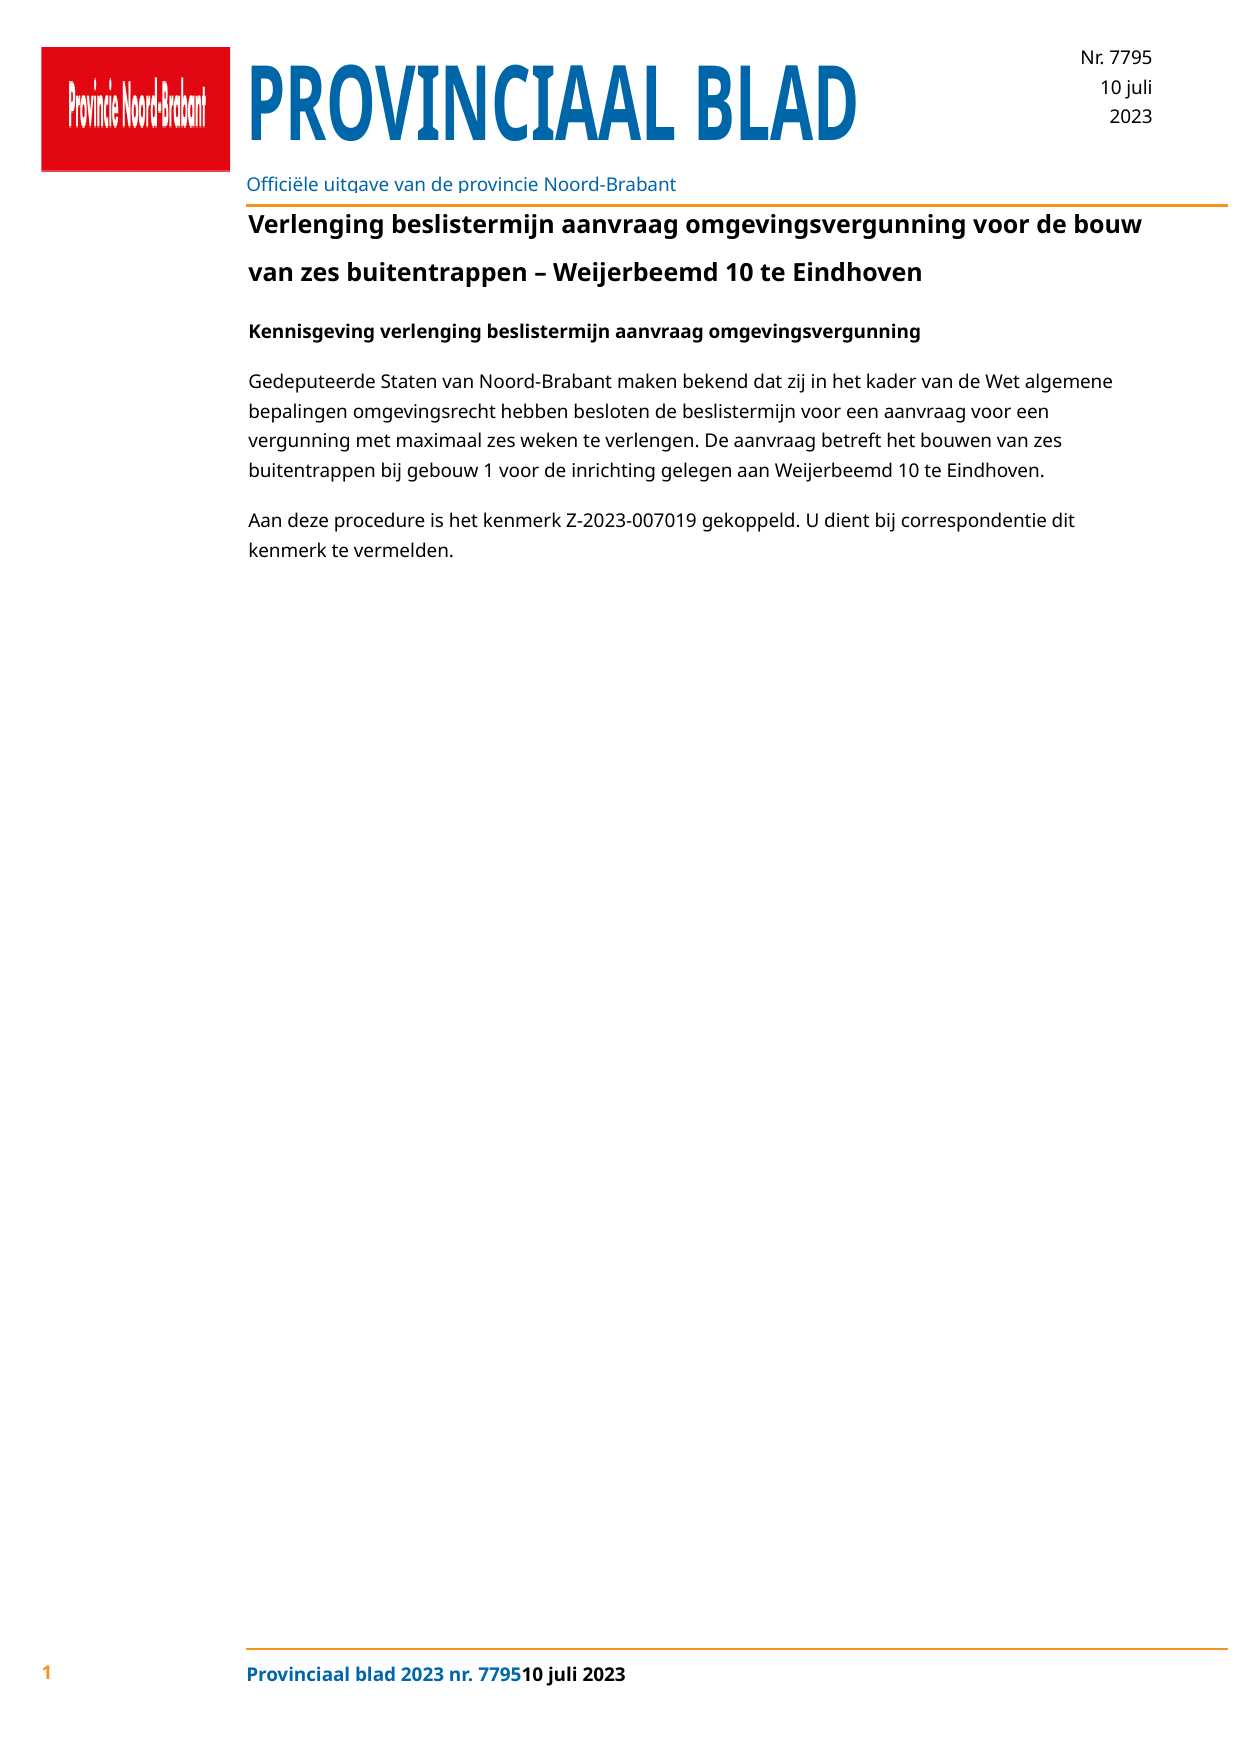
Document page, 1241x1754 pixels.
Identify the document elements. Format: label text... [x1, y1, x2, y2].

text Kennisgeving verlenging beslistermijn aanvraag omgevingsvergunning [248, 318, 1152, 344]
picture [41, 47, 231, 172]
text Gedeputeerde Staten van Noord-Brabant maken bekend dat zij in het kader van de Wet algemene bepalingen omgevingsrecht hebben besloten de beslistermijn voor een aanvraag voor een vergunning met maximaal zes weken te verlengen. De aanvraag betreft het bouwen van zes buitentrappen bij gebouw 1 voor de inrichting gelegen aan Weijerbeemd 10 te Eindhoven. [248, 368, 1152, 483]
text Verlenging beslistermijn aanvraag omgevingsvergunning voor de bouw van zes buitentrappen – Weijerbeemd 10 te Eindhoven [248, 207, 1152, 288]
text Aan deze procedure is het kenmerk Z-2023-007019 gekoppeld. U dient bij correspondentie dit kenmerk te vermelden. [248, 507, 1152, 563]
